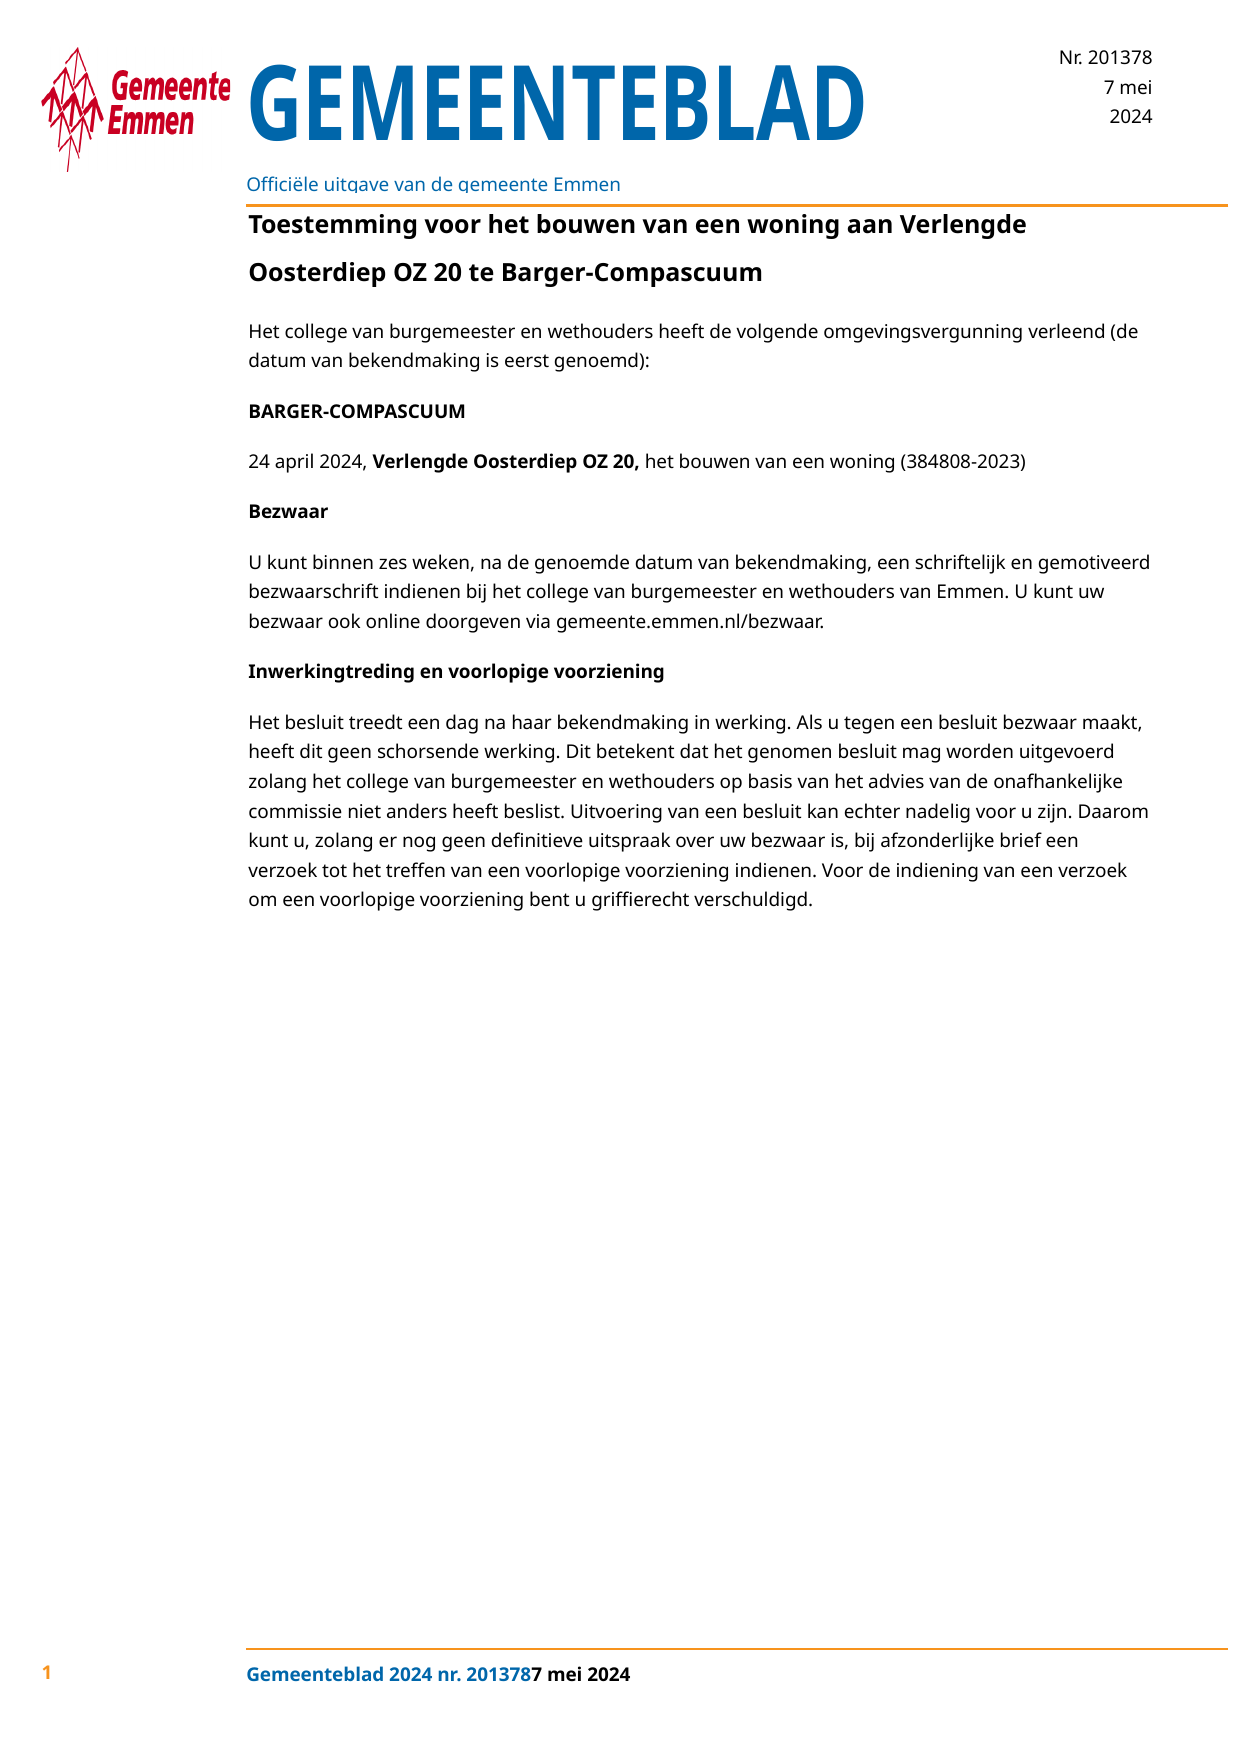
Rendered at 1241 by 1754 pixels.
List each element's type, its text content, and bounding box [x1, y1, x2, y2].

text U kunt binnen zes weken, na de genoemde datum van bekendmaking, een schriftelijk en gemotiveerd bezwaarschrift indienen bij het college van burgemeester en wethouders van Emmen. U kunt uw bezwaar ook online doorgeven via gemeente.emmen.nl/bezwaar. [248, 549, 1152, 634]
text 24 april 2024, Verlengde Oosterdiep OZ 20, het bouwen van een woning (384808-2023) [248, 448, 1152, 474]
text Inwerkingtreding en voorlopige voorziening [248, 659, 1152, 684]
text Toestemming voor het bouwen van een woning aan Verlengde Oosterdiep OZ 20 te Barger-Compascuum [248, 207, 1152, 288]
text BARGER-COMPASCUUM [248, 398, 1152, 424]
text Het college van burgemeester en wethouders heeft de volgende omgevingsvergunning verleend (de datum van bekendmaking is eerst genoemd): [248, 318, 1152, 373]
text Het besluit treedt een dag na haar bekendmaking in werking. Als u tegen een besluit bezwaar maakt, heeft dit geen schorsende werking. Dit betekent dat het genomen besluit mag worden uitgevoerd zolang het college van burgemeester en wethouders op basis van het advies van de onafhankelijke commissie niet anders heeft beslist. Uitvoering van een besluit kan echter nadelig voor u zijn. Daarom kunt u, zolang er nog geen definitieve uitspraak over uw bezwaar is, bij afzonderlijke brief een verzoek tot het treffen van een voorlopige voorziening indienen. Voor de indiening van een verzoek om een voorlopige voorziening bent u griffierecht verschuldigd. [248, 709, 1152, 912]
text Bezwaar [248, 499, 1152, 524]
picture [41, 47, 231, 172]
